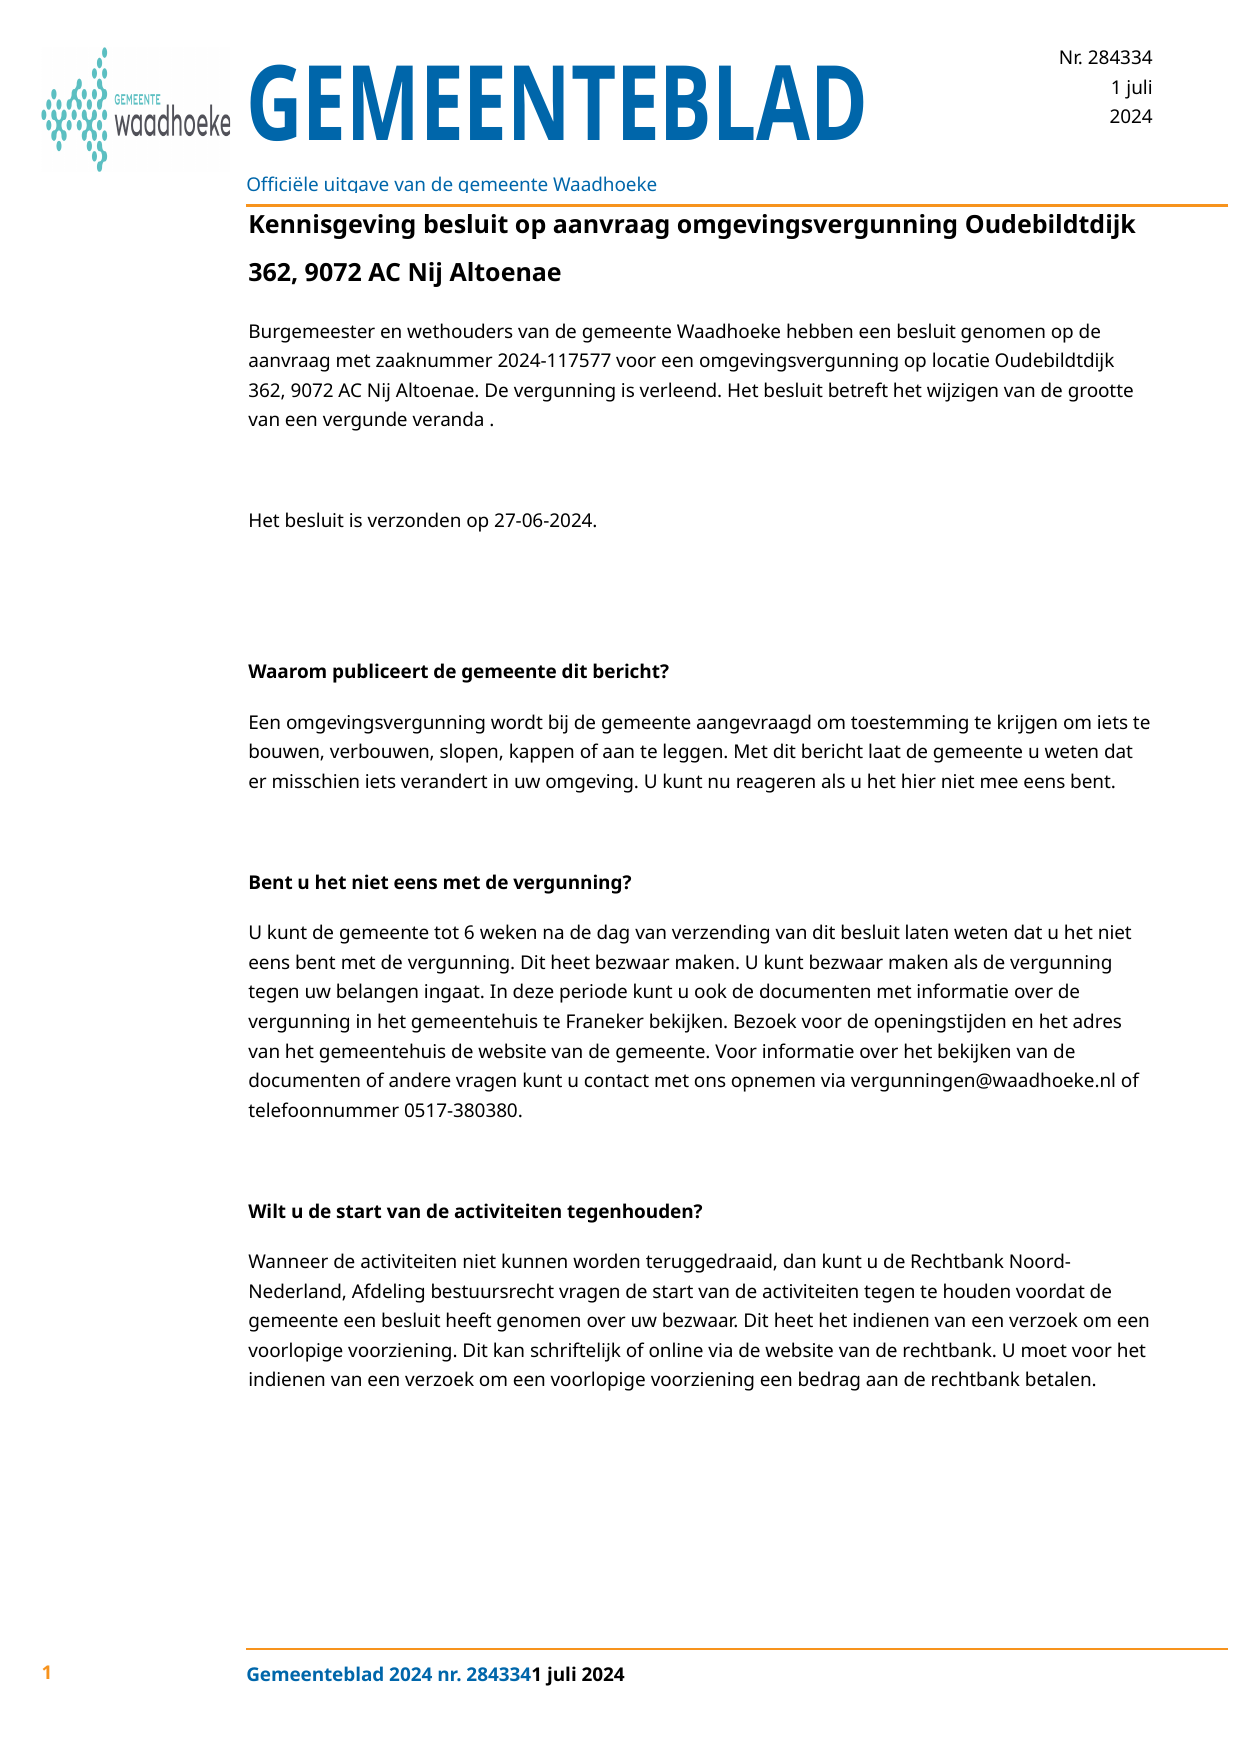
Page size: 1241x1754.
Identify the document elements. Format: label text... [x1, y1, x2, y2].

picture [41, 47, 231, 172]
text Kennisgeving besluit op aanvraag omgevingsvergunning Oudebildtdijk 362, 9072 AC Nij Altoenae [248, 207, 1152, 288]
text Het besluit is verzonden op 27-06-2024. [248, 507, 1152, 533]
text Bent u het niet eens met de vergunning? [248, 869, 1152, 895]
text Burgemeester en wethouders van de gemeente Waadhoeke hebben een besluit genomen op de aanvraag met zaaknummer 2024-117577 voor een omgevingsvergunning op locatie Oudebildtdijk 362, 9072 AC Nij Altoenae. De vergunning is verleend. Het besluit betreft het wijzigen van de grootte van een vergunde veranda . [248, 318, 1152, 432]
text Wilt u de start van de activiteiten tegenhouden? [248, 1198, 1152, 1224]
text U kunt de gemeente tot 6 weken na de dag van verzending van dit besluit laten weten dat u het niet eens bent met de vergunning. Dit heet bezwaar maken. U kunt bezwaar maken als de vergunning tegen uw belangen ingaat. In deze periode kunt u ook de documenten met informatie over de vergunning in het gemeentehuis te Franeker bekijken. Bezoek voor de openingstijden en het adres van het gemeentehuis de website van de gemeente. Voor informatie over het bekijken van de documenten of andere vragen kunt u contact met ons opnemen via vergunningen@waadhoeke.nl of telefoonnummer 0517-380380. [248, 919, 1152, 1123]
text Wanneer de activiteiten niet kunnen worden teruggedraaid, dan kunt u de Rechtbank Noord-Nederland, Afdeling bestuursrecht vragen de start van de activiteiten tegen te houden voordat de gemeente een besluit heeft genomen over uw bezwaar. Dit heet het indienen van een verzoek om een voorlopige voorziening. Dit kan schriftelijk of online via de website van de rechtbank. U moet voor het indienen van een verzoek om een voorlopige voorziening een bedrag aan de rechtbank betalen. [248, 1248, 1152, 1392]
text Een omgevingsvergunning wordt bij de gemeente aangevraagd om toestemming te krijgen om iets te bouwen, verbouwen, slopen, kappen of aan te leggen. Met dit bericht laat de gemeente u weten dat er misschien iets verandert in uw omgeving. U kunt nu reageren als u het hier niet mee eens bent. [248, 709, 1152, 794]
text Waarom publiceert de gemeente dit bericht? [248, 659, 1152, 684]
